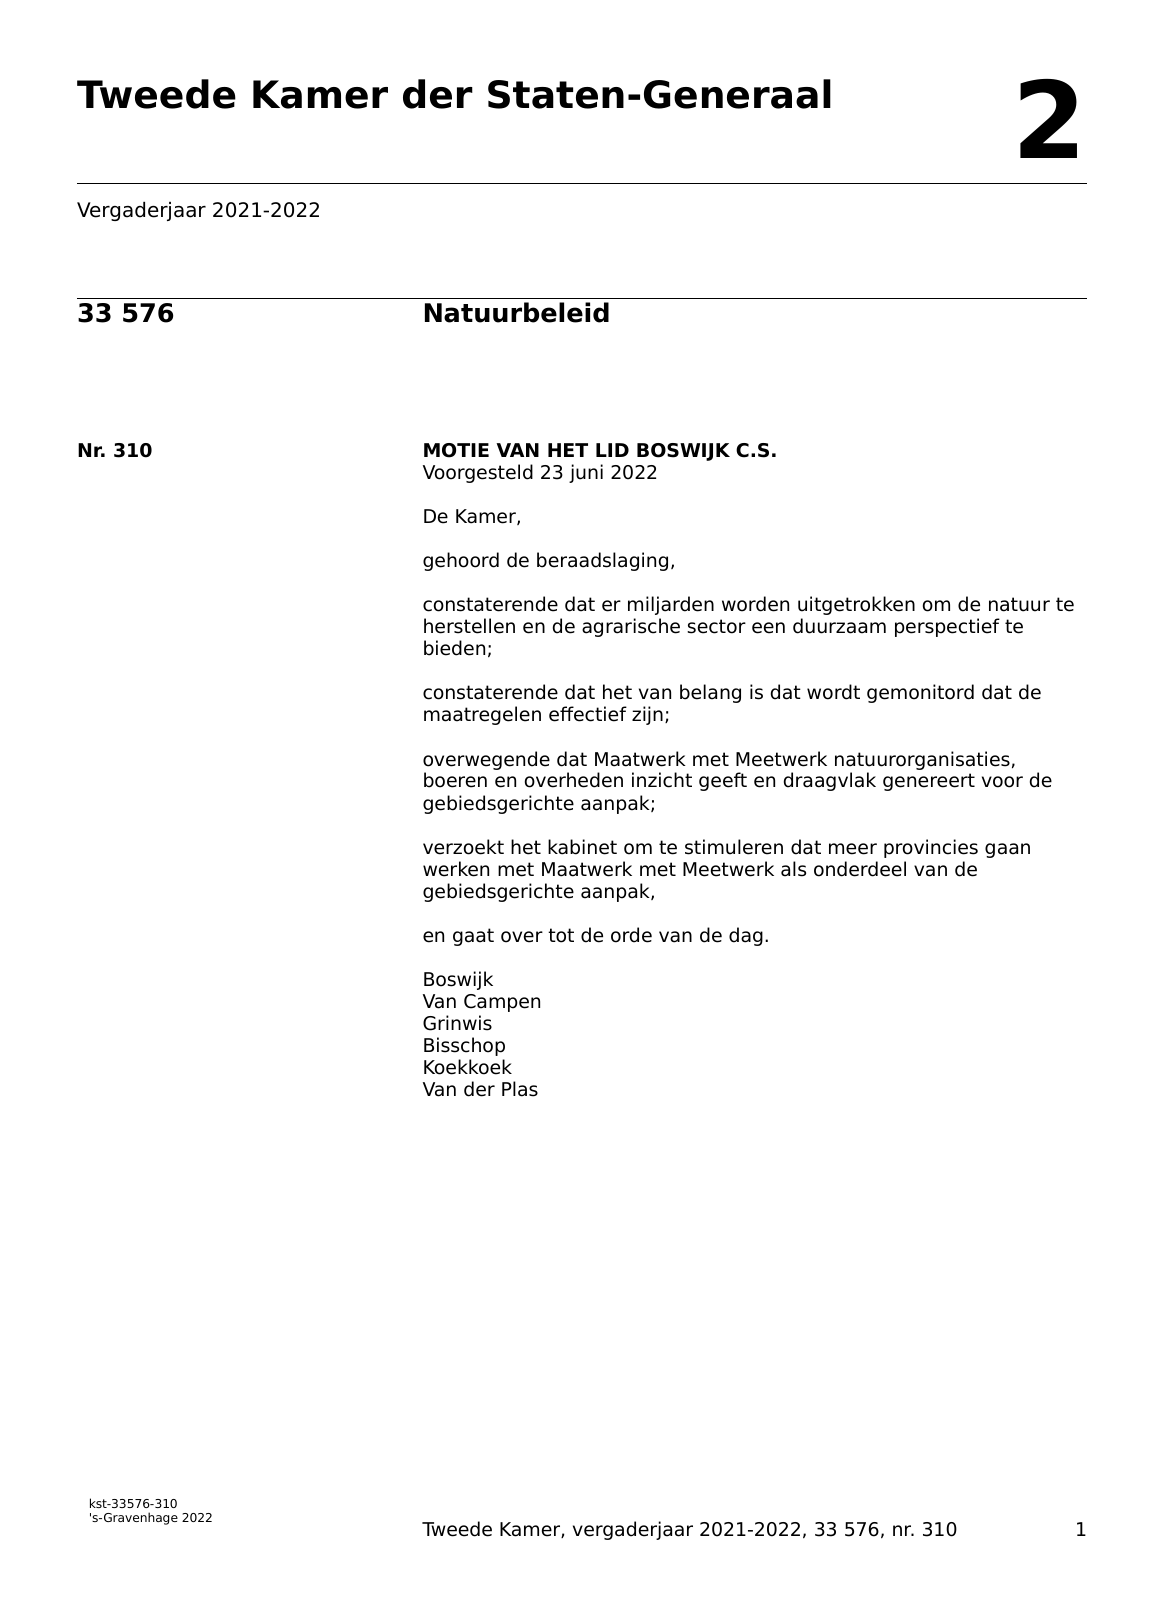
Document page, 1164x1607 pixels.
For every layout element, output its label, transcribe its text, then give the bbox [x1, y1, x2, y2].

text constaterende dat het van belang is dat wordt gemonitord dat de maatregelen effectief zijn; [422, 682, 1087, 726]
text constaterende dat er miljarden worden uitgetrokken om de natuur te herstellen en de agrarische sector een duurzaam perspectief te bieden; [422, 594, 1087, 660]
text kst-33576-310 [88, 1497, 323, 1511]
text Van der Plas [422, 1079, 1087, 1101]
table_header Tweede Kamer der Staten-Generaal [77, 59, 886, 183]
text en gaat over tot de orde van de dag. [422, 925, 1087, 947]
text gehoord de beraadslaging, [422, 550, 1087, 572]
text Voorgesteld 23 juni 2022 [422, 462, 1087, 484]
text Van Campen [422, 991, 1087, 1013]
text overwegende dat Maatwerk met Meetwerk natuurorganisaties, boeren en overheden inzicht geeft en draagvlak genereert voor de gebiedsgerichte aanpak; [422, 748, 1087, 814]
subtitle Nr. 310 MOTIE VAN HET LID BOSWIJK C.S. [77, 440, 1087, 462]
text Boswijk [422, 969, 1087, 991]
text De Kamer, [422, 506, 1087, 528]
table_cell Vergaderjaar 2021-2022 [77, 184, 1087, 298]
text verzoekt het kabinet om te stimuleren dat meer provincies gaan werken met Maatwerk met Meetwerk als onderdeel van de gebiedsgerichte aanpak, [422, 837, 1087, 902]
text Grinwis [422, 1013, 1087, 1035]
subtitle 33 576 Natuurbeleid [77, 299, 1087, 329]
text 's-Gravenhage 2022 [88, 1511, 323, 1525]
text Bisschop [422, 1035, 1087, 1057]
table_header 2 [886, 59, 1087, 183]
text Koekkoek [422, 1057, 1087, 1079]
